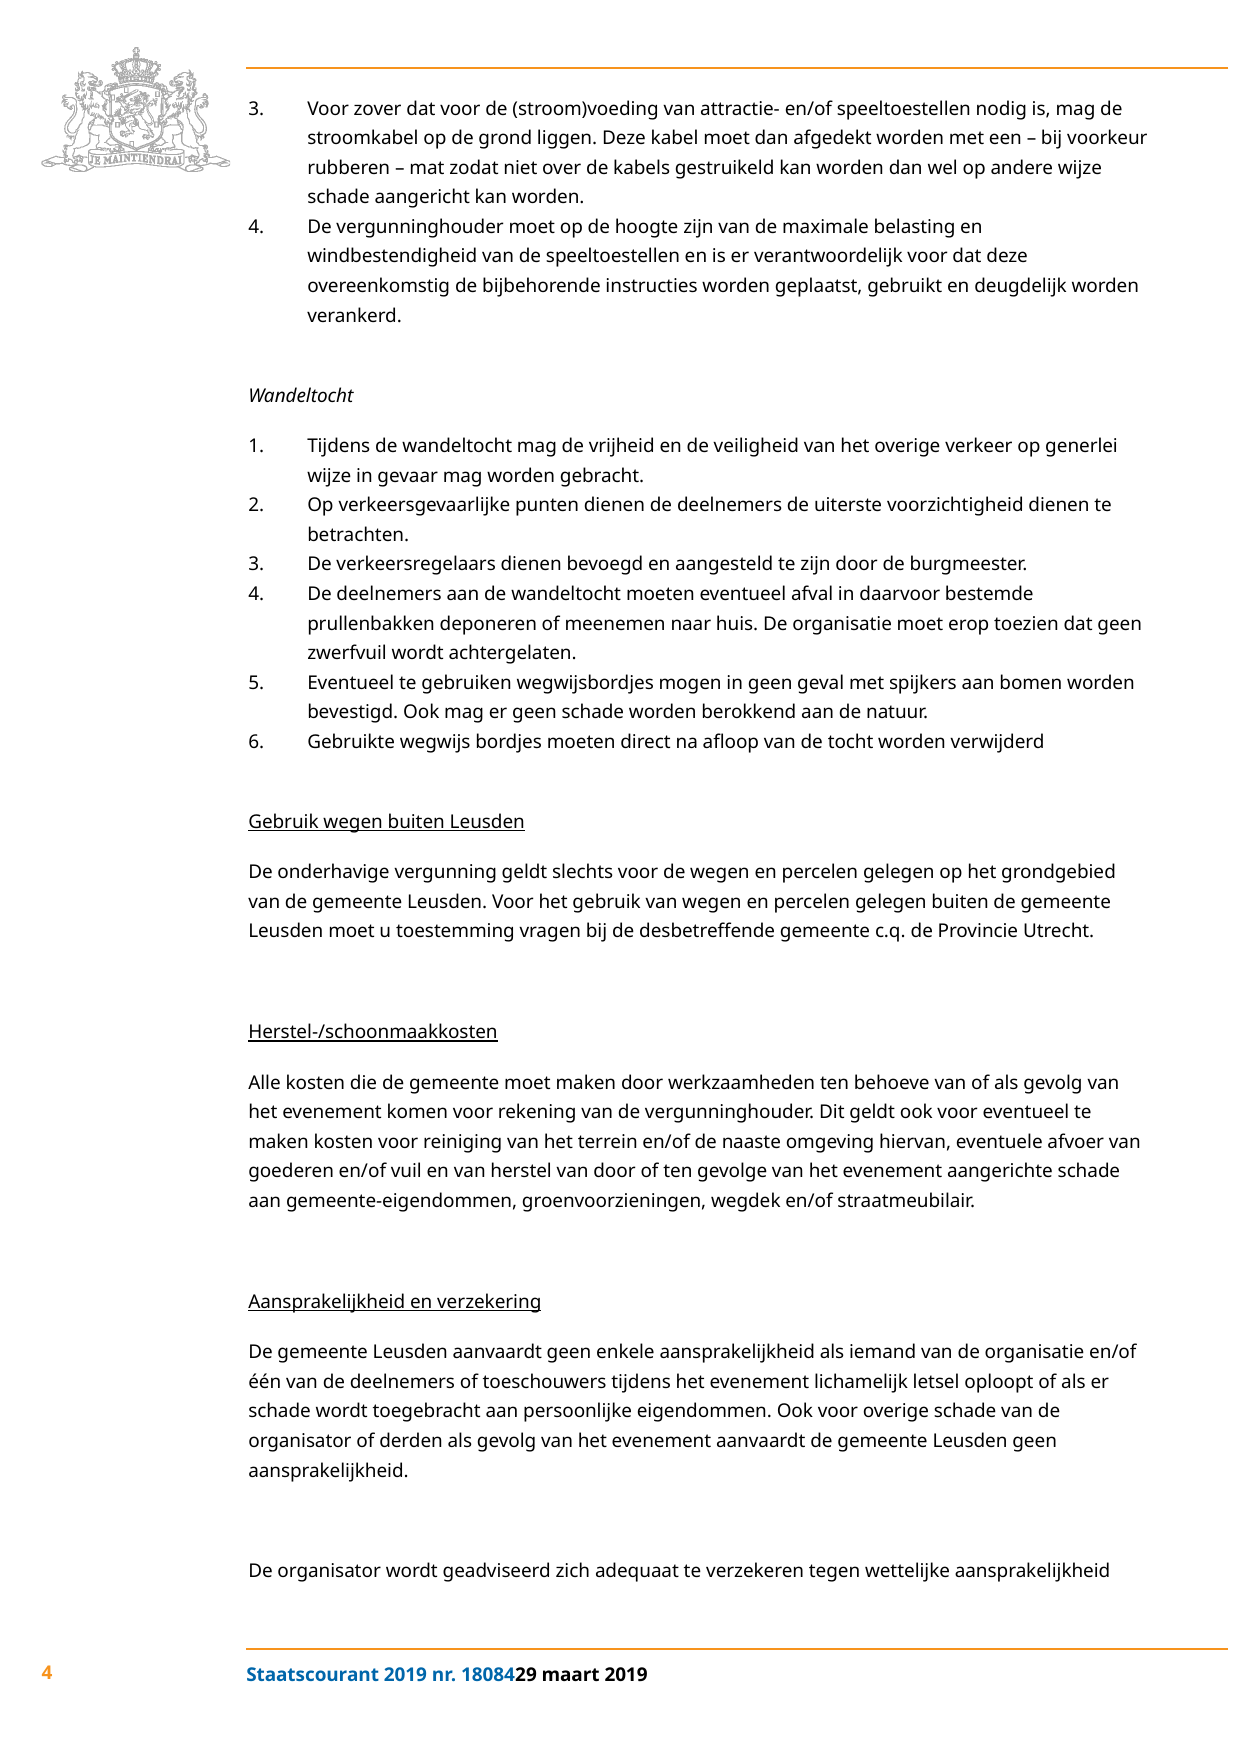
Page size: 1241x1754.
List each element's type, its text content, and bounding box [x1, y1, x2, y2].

picture [41, 47, 231, 172]
text Wandeltocht [248, 382, 1152, 408]
text Herstel-/schoonmaakkosten [248, 1018, 1152, 1044]
text Aansprakelijkheid en verzekering [248, 1288, 1152, 1314]
list De deelnemers aan de wandeltocht moeten eventueel afval in daarvoor bestemde prullenbakken deponeren of meenemen naar huis. De organisatie moet erop toezien dat geen zwerfvuil wordt achtergelaten. [248, 580, 1152, 665]
text De gemeente Leusden aanvaardt geen enkele aansprakelijkheid als iemand van de organisatie en/of één van de deelnemers of toeschouwers tijdens het evenement lichamelijk letsel oploopt of als er schade wordt toegebracht aan persoonlijke eigendommen. Ook voor overige schade van de organisator of derden als gevolg van het evenement aanvaardt de gemeente Leusden geen aansprakelijkheid. [248, 1338, 1152, 1483]
list Op verkeersgevaarlijke punten dienen de deelnemers de uiterste voorzichtigheid dienen te betrachten. [248, 491, 1152, 547]
text De organisator wordt geadviseerd zich adequaat te verzekeren tegen wettelijke aansprakelijkheid [248, 1558, 1152, 1583]
list Gebruikte wegwijs bordjes moeten direct na afloop van de tocht worden verwijderd [248, 728, 1152, 754]
text De onderhavige vergunning geldt slechts voor de wegen en percelen gelegen op het grondgebied van de gemeente Leusden. Voor het gebruik van wegen en percelen gelegen buiten de gemeente Leusden moet u toestemming vragen bij de desbetreffende gemeente c.q. de Provincie Utrecht. [248, 858, 1152, 943]
text Alle kosten die de gemeente moet maken door werkzaamheden ten behoeve van of als gevolg van het evenement komen voor rekening van de vergunninghouder. Dit geldt ook voor eventueel te maken kosten voor reiniging van het terrein en/of de naaste omgeving hiervan, eventuele afvoer van goederen en/of vuil en van herstel van door of ten gevolge van het evenement aangerichte schade aan gemeente-eigendommen, groenvoorzieningen, wegdek en/of straatmeubilair. [248, 1069, 1152, 1213]
list Eventueel te gebruiken wegwijsbordjes mogen in geen geval met spijkers aan bomen worden bevestigd. Ook mag er geen schade worden berokkend aan de natuur. [248, 669, 1152, 724]
list De vergunninghouder moet op de hoogte zijn van de maximale belasting en windbestendigheid van de speeltoestellen en is er verantwoordelijk voor dat deze overeenkomstig de bijbehorende instructies worden geplaatst, gebruikt en deugdelijk worden verankerd. [248, 213, 1152, 328]
list Tijdens de wandeltocht mag de vrijheid en de veiligheid van het overige verkeer op generlei wijze in gevaar mag worden gebracht. [248, 432, 1152, 488]
text Gebruik wegen buiten Leusden [248, 808, 1152, 834]
list Voor zover dat voor de (stroom)voeding van attractie- en/of speeltoestellen nodig is, mag de stroomkabel op de grond liggen. Deze kabel moet dan afgedekt worden met een – bij voorkeur rubberen – mat zodat niet over de kabels gestruikeld kan worden dan wel op andere wijze schade aangericht kan worden. [248, 95, 1152, 209]
list De verkeersregelaars dienen bevoegd en aangesteld te zijn door de burgmeester. [248, 551, 1152, 576]
